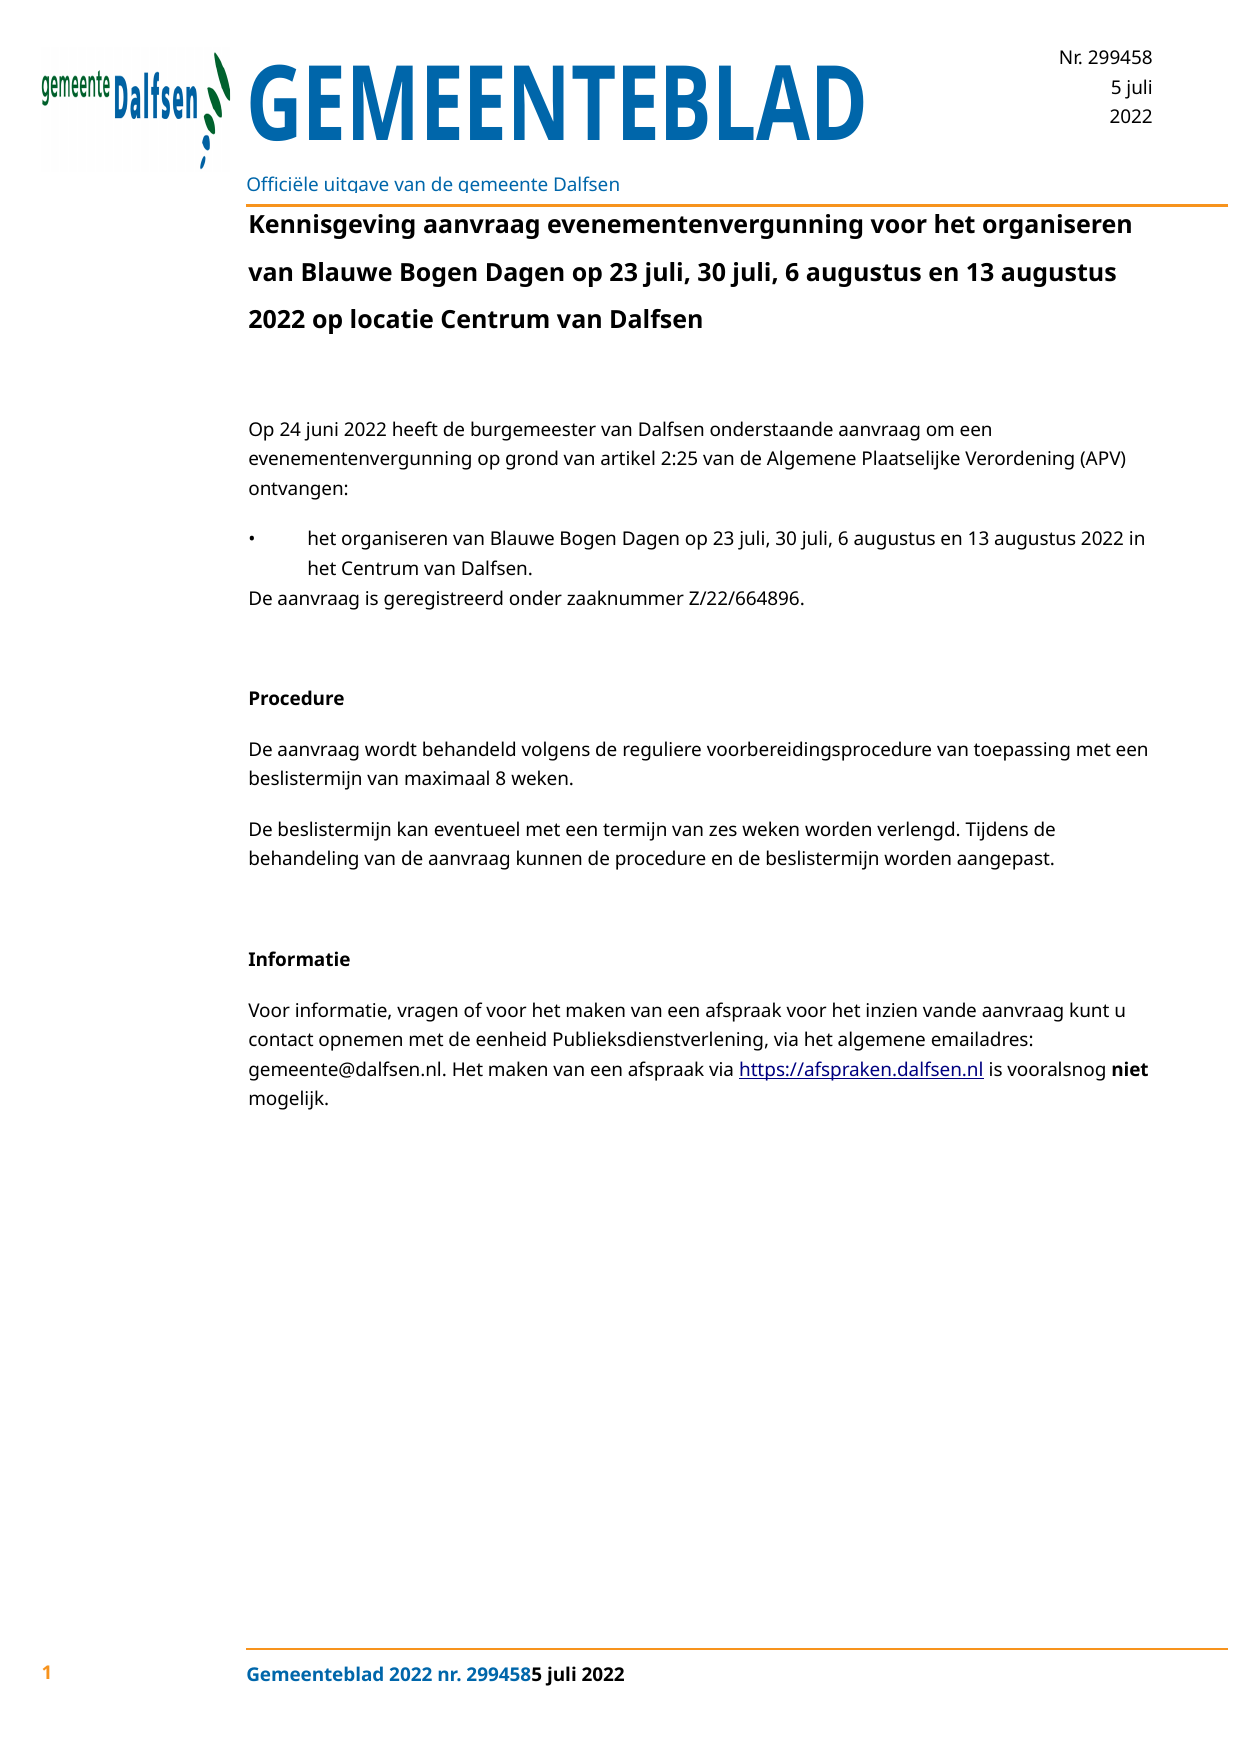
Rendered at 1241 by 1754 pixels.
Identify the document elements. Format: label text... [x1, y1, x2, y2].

text Procedure [248, 686, 1152, 711]
text De aanvraag wordt behandeld volgens de reguliere voorbereidingsprocedure van toepassing met een beslistermijn van maximaal 8 weken. [248, 736, 1152, 791]
text Informatie [248, 946, 1152, 972]
list het organiseren van Blauwe Bogen Dagen op 23 juli, 30 juli, 6 augustus en 13 augustus 2022 in het Centrum van Dalfsen. [248, 526, 1152, 581]
text De beslistermijn kan eventueel met een termijn van zes weken worden verlengd. Tijdens de behandeling van de aanvraag kunnen de procedure en de beslistermijn worden aangepast. [248, 816, 1152, 871]
text De aanvraag is geregistreerd onder zaaknummer Z/22/664896. [248, 585, 1152, 610]
text Voor informatie, vragen of voor het maken van een afspraak voor het inzien vande aanvraag kunt u contact opnemen met de eenheid Publieksdienstverlening, via het algemene emailadres: gemeente@dalfsen.nl. Het maken van een afspraak via https://afspraken.dalfsen.nl is vooralsnog niet mogelijk. [248, 997, 1152, 1111]
text Op 24 juni 2022 heeft de burgemeester van Dalfsen onderstaande aanvraag om een evenementenvergunning op grond van artikel 2:25 van de Algemene Plaatselijke Verordening (APV) ontvangen: [248, 416, 1152, 501]
text Kennisgeving aanvraag evenementenvergunning voor het organiseren van Blauwe Bogen Dagen op 23 juli, 30 juli, 6 augustus en 13 augustus 2022 op locatie Centrum van Dalfsen [248, 207, 1152, 336]
picture [41, 47, 231, 172]
